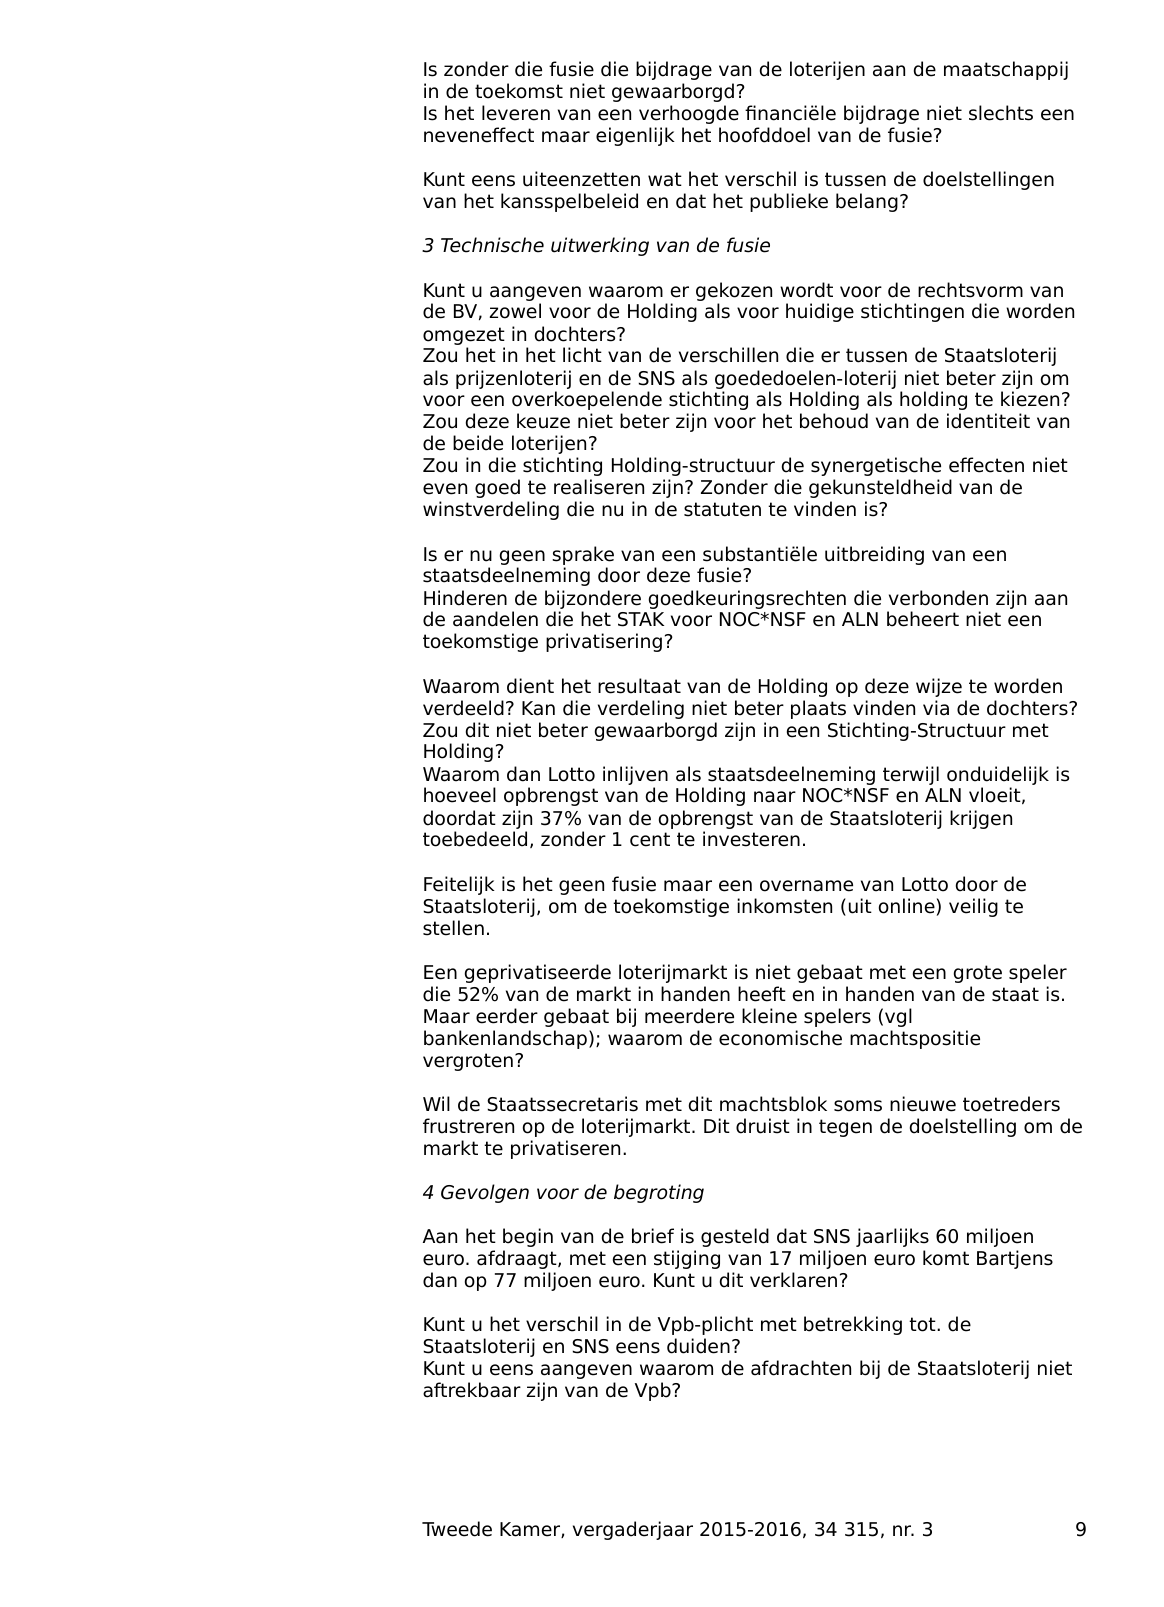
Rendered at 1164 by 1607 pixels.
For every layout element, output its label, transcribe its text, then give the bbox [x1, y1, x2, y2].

text Kunt u het verschil in de Vpb-plicht met betrekking tot. de Staatsloterij en SNS eens duiden? [422, 1314, 1087, 1358]
text Kunt u eens aangeven waarom de afdrachten bij de Staatsloterij niet aftrekbaar zijn van de Vpb? [422, 1358, 1087, 1402]
text Zou in die stichting Holding-structuur de synergetische effecten niet even goed te realiseren zijn? Zonder die gekunsteldheid van de winstverdeling die nu in de statuten te vinden is? [422, 455, 1087, 521]
subtitle 4 Gevolgen voor de begroting [422, 1182, 1087, 1204]
text Feitelijk is het geen fusie maar een overname van Lotto door de Staatsloterij, om de toekomstige inkomsten (uit online) veilig te stellen. [422, 873, 1087, 939]
text Is zonder die fusie die bijdrage van de loterijen aan de maatschappij in de toekomst niet gewaarborgd? [422, 59, 1087, 103]
text Aan het begin van de brief is gesteld dat SNS jaarlijks 60 miljoen euro. afdraagt, met een stijging van 17 miljoen euro komt Bartjens dan op 77 miljoen euro. Kunt u dit verklaren? [422, 1226, 1087, 1292]
text Waarom dan Lotto inlijven als staatsdeelneming terwijl onduidelijk is hoeveel opbrengst van de Holding naar NOC*NSF en ALN vloeit, doordat zijn 37% van de opbrengst van de Staatsloterij krijgen toebedeeld, zonder 1 cent te investeren. [422, 763, 1087, 851]
text Waarom dient het resultaat van de Holding op deze wijze te worden verdeeld? Kan die verdeling niet beter plaats vinden via de dochters? Zou dit niet beter gewaarborgd zijn in een Stichting-Structuur met Holding? [422, 676, 1087, 763]
text Wil de Staatssecretaris met dit machtsblok soms nieuwe toetreders frustreren op de loterijmarkt. Dit druist in tegen de doelstelling om de markt te privatiseren. [422, 1094, 1087, 1160]
text Is het leveren van een verhoogde financiële bijdrage niet slechts een neveneffect maar eigenlijk het hoofddoel van de fusie? [422, 103, 1087, 147]
text Hinderen de bijzondere goedkeuringsrechten die verbonden zijn aan de aandelen die het STAK voor NOC*NSF en ALN beheert niet een toekomstige privatisering? [422, 587, 1087, 653]
subtitle 3 Technische uitwerking van de fusie [422, 235, 1087, 257]
text Kunt u aangeven waarom er gekozen wordt voor de rechtsvorm van de BV, zowel voor de Holding als voor huidige stichtingen die worden omgezet in dochters? [422, 279, 1087, 345]
text Is er nu geen sprake van een substantiële uitbreiding van een staatsdeelneming door deze fusie? [422, 543, 1087, 587]
text Een geprivatiseerde loterijmarkt is niet gebaat met een grote speler die 52% van de markt in handen heeft en in handen van de staat is. Maar eerder gebaat bij meerdere kleine spelers (vgl bankenlandschap); waarom de economische machtspositie vergroten? [422, 962, 1087, 1072]
text Zou het in het licht van de verschillen die er tussen de Staatsloterij als prijzenloterij en de SNS als goededoelen-loterij niet beter zijn om voor een overkoepelende stichting als Holding als holding te kiezen? Zou deze keuze niet beter zijn voor het behoud van de identiteit van de beide loterijen? [422, 345, 1087, 455]
text Kunt eens uiteenzetten wat het verschil is tussen de doelstellingen van het kansspelbeleid en dat het publieke belang? [422, 169, 1087, 213]
